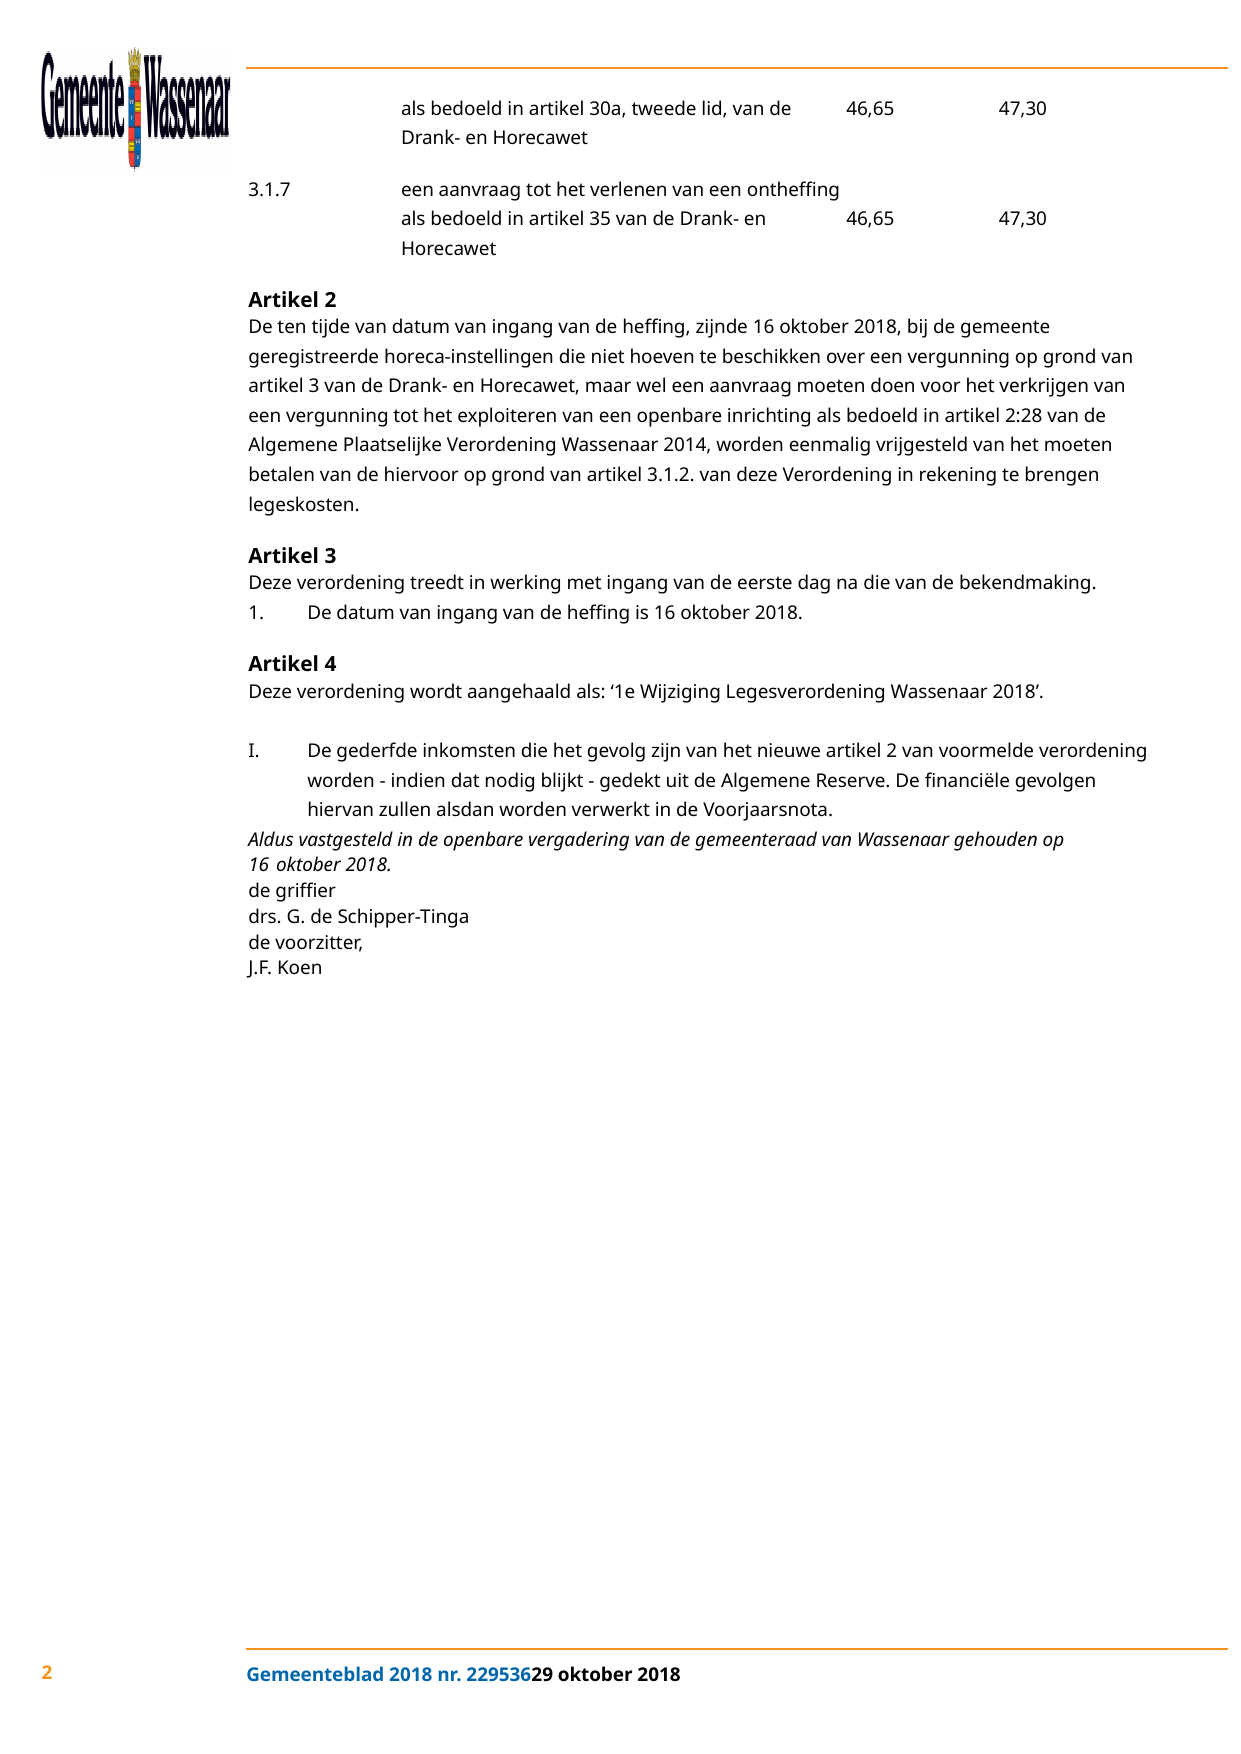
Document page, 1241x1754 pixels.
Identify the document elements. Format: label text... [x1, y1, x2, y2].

table_cell 46,65 [846, 176, 999, 261]
table_cell [401, 150, 846, 176]
text Deze verordening treedt in werking met ingang van de eerste dag na die van de bekendmaking. [248, 569, 1152, 595]
table_cell [999, 150, 1152, 176]
table_cell [846, 150, 999, 176]
text de voorzitter, [248, 929, 1152, 954]
text de griffier [248, 877, 1152, 903]
list De datum van ingang van de heffing is 16 oktober 2018. [248, 599, 1152, 625]
list De gederfde inkomsten die het gevolg zijn van het nieuwe artikel 2 van voormelde verordening worden - indien dat nodig blijkt - gedekt uit de Algemene Reserve. De financiële gevolgen hiervan zullen alsdan worden verwerkt in de Voorjaarsnota. [248, 737, 1152, 822]
text De ten tijde van datum van ingang van de heffing, zijnde 16 oktober 2018, bij de gemeente geregistreerde horeca-instellingen die niet hoeven te beschikken over een vergunning op grond van artikel 3 van de Drank- en Horecawet, maar wel een aanvraag moeten doen voor het verkrijgen van een vergunning tot het exploiteren van een openbare inrichting als bedoeld in artikel 2:28 van de Algemene Plaatselijke Verordening Wassenaar 2014, worden eenmalig vrijgesteld van het moeten betalen van de hiervoor op grond van artikel 3.1.2. van deze Verordening in rekening te brengen legeskosten. [248, 313, 1152, 516]
table_cell 46,65 [846, 95, 999, 150]
text drs. G. de Schipper-Tinga [248, 903, 1152, 929]
table_cell 47,30 [999, 95, 1152, 150]
text Aldus vastgesteld in de openbare vergadering van de gemeenteraad van Wassenaar gehouden op 16 oktober 2018. [248, 826, 1152, 877]
table_cell als bedoeld in artikel 30a, tweede lid, van de Drank- en Horecawet [401, 95, 846, 150]
table_cell [248, 95, 401, 150]
table_cell 47,30 [999, 176, 1152, 261]
text Artikel 3 [248, 541, 1152, 569]
table_cell [248, 150, 401, 176]
picture [41, 47, 231, 172]
text Artikel 4 [248, 649, 1152, 678]
text J.F. Koen [248, 954, 1152, 980]
text Deze verordening wordt aangehaald als: ‘1e Wijziging Legesverordening Wassenaar 2018’. [248, 678, 1152, 704]
text Artikel 2 [248, 285, 1152, 313]
table_cell een aanvraag tot het verlenen van een ontheffing als bedoeld in artikel 35 van de Drank- en Horecawet [401, 176, 846, 261]
table_cell 3.1.7 [248, 176, 401, 261]
